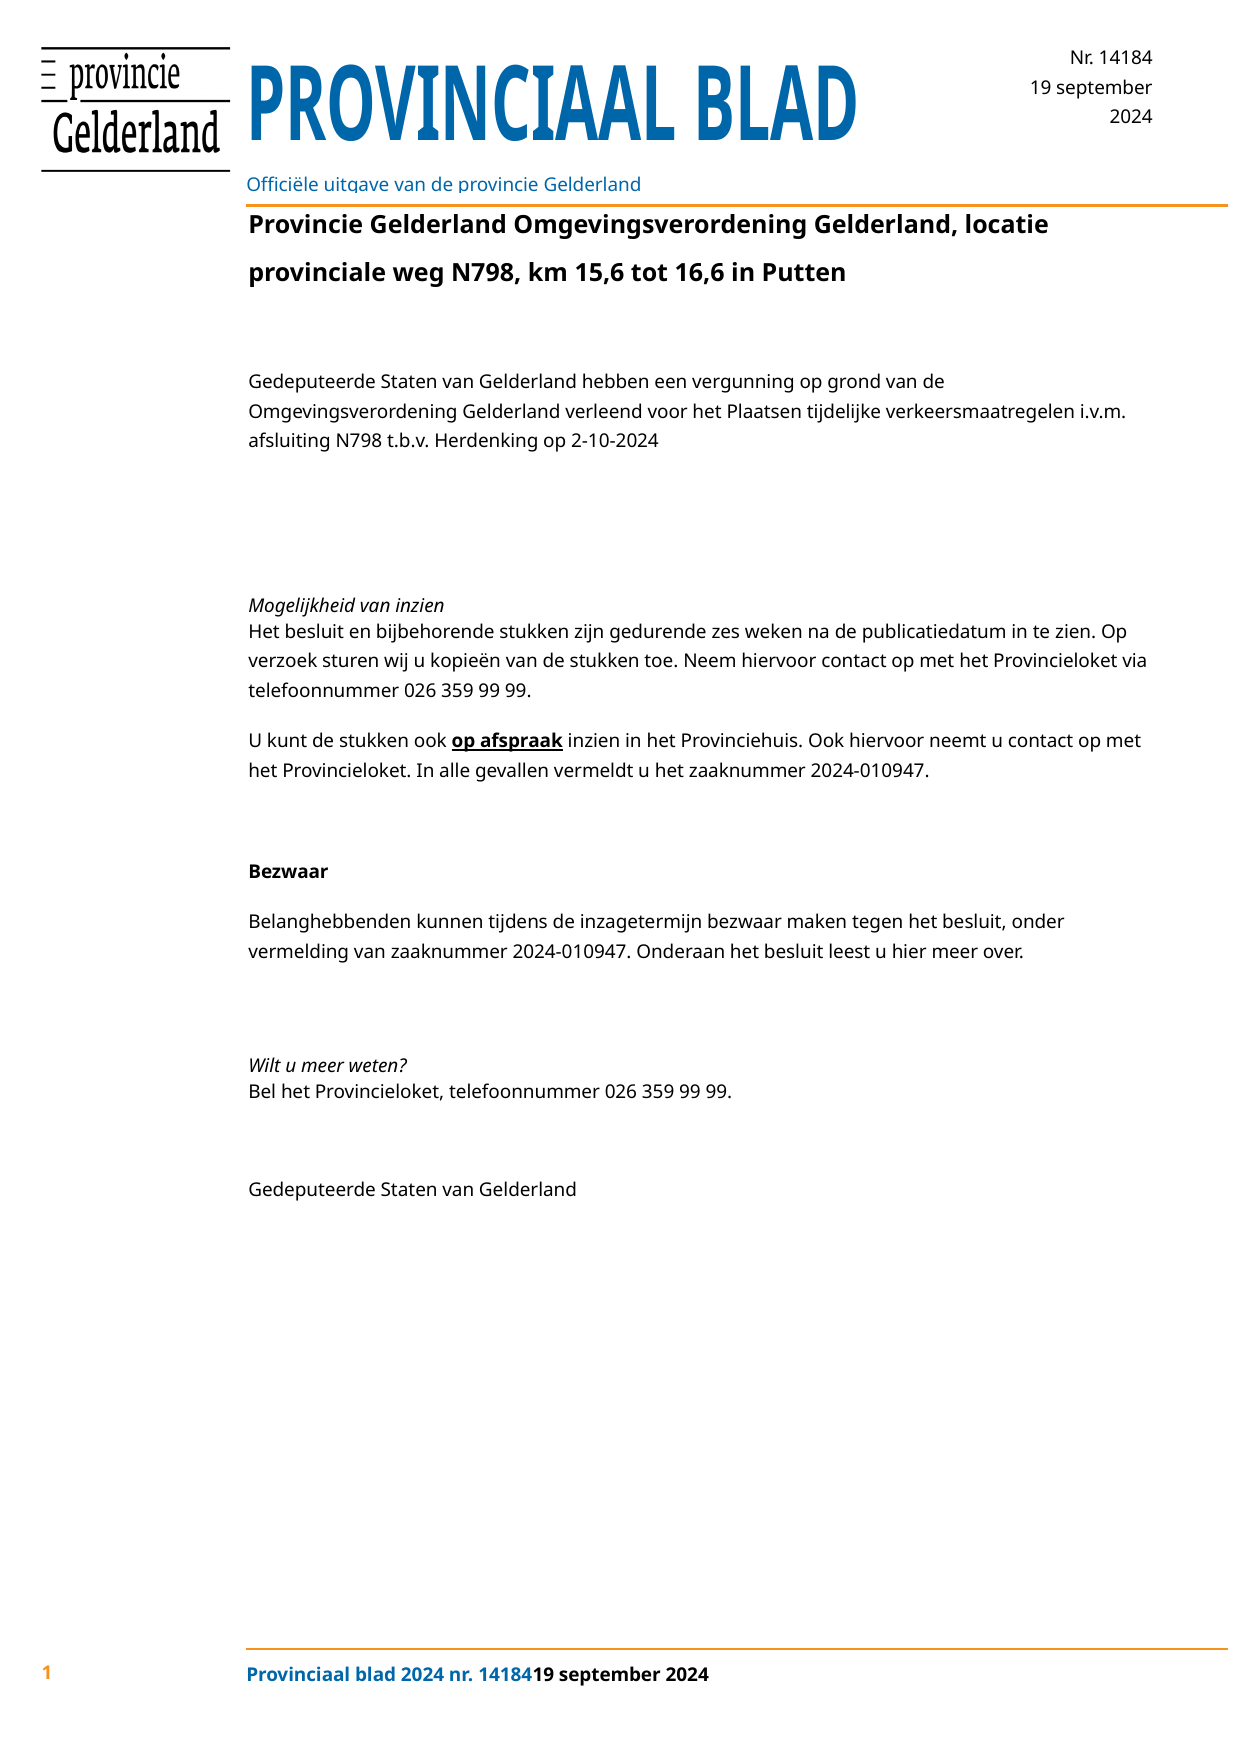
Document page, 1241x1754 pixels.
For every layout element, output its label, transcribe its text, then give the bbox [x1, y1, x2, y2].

text Wilt u meer weten? [248, 1052, 1152, 1078]
text Gedeputeerde Staten van Gelderland [248, 1176, 1152, 1202]
text Bezwaar [248, 858, 1152, 884]
text Belanghebbenden kunnen tijdens de inzagetermijn bezwaar maken tegen het besluit, onder vermelding van zaaknummer 2024-010947. Onderaan het besluit leest u hier meer over. [248, 908, 1152, 964]
text Het besluit en bijbehorende stukken zijn gedurende zes weken na de publicatiedatum in te zien. Op verzoek sturen wij u kopieën van de stukken toe. Neem hiervoor contact op met het Provincieloket via telefoonnummer 026 359 99 99. [248, 618, 1152, 703]
text Mogelijkheid van inzien [248, 592, 1152, 618]
text Provincie Gelderland Omgevingsverordening Gelderland, locatie provinciale weg N798, km 15,6 tot 16,6 in Putten [248, 207, 1152, 288]
picture [41, 47, 231, 172]
text Bel het Provincieloket, telefoonnummer 026 359 99 99. [248, 1078, 1152, 1104]
text U kunt de stukken ook op afspraak inzien in het Provinciehuis. Ook hiervoor neemt u contact op met het Provincieloket. In alle gevallen vermeldt u het zaaknummer 2024-010947. [248, 728, 1152, 783]
text Gedeputeerde Staten van Gelderland hebben een vergunning op grond van de Omgevingsverordening Gelderland verleend voor het Plaatsen tijdelijke verkeersmaatregelen i.v.m. afsluiting N798 t.b.v. Herdenking op 2-10-2024 [248, 368, 1152, 453]
